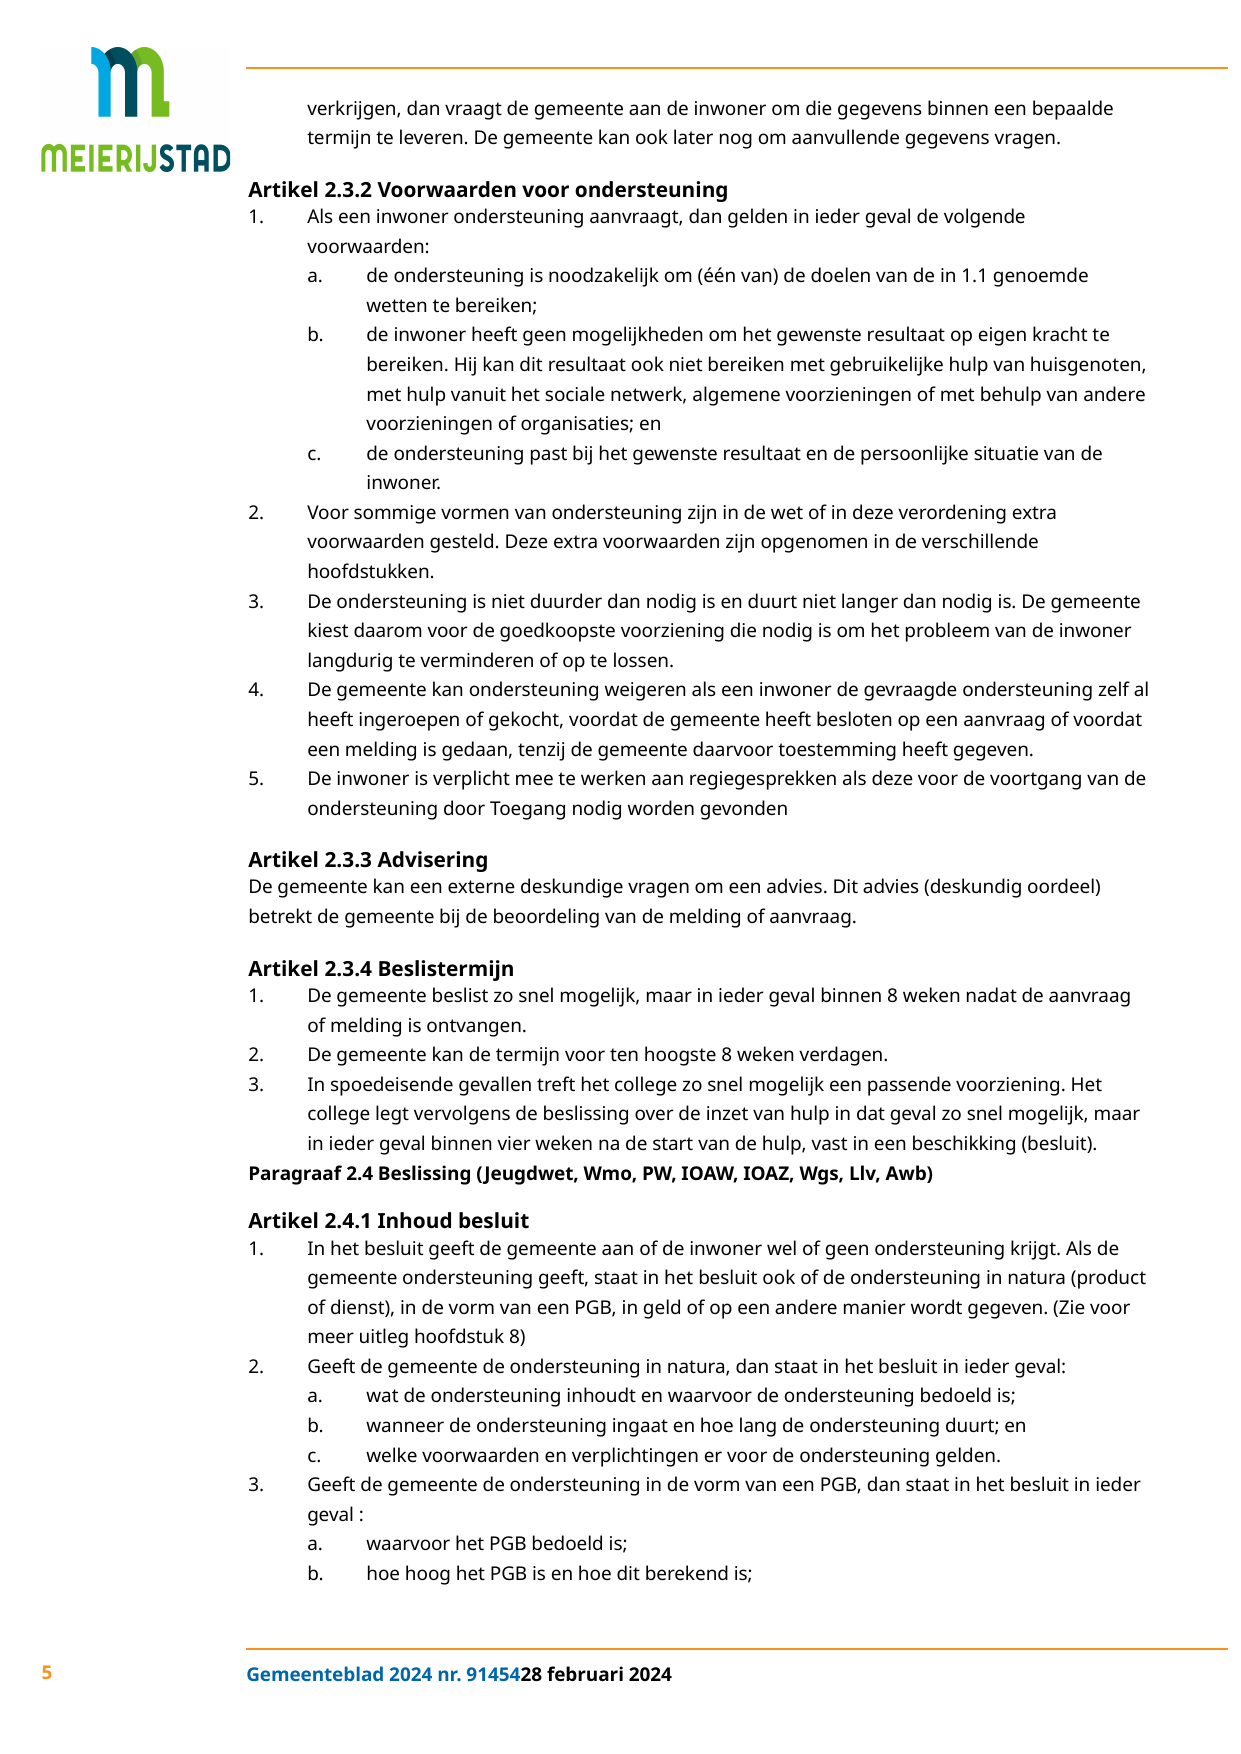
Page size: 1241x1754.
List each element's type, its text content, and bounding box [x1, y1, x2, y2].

text Artikel 2.3.4 Beslistermijn [248, 954, 1152, 982]
text Artikel 2.4.1 Inhoud besluit [248, 1206, 1152, 1235]
list hoe hoog het PGB is en hoe dit berekend is; [307, 1560, 1152, 1586]
list de ondersteuning is noodzakelijk om (één van) de doelen van de in 1.1 genoemde wetten te bereiken; [307, 262, 1152, 318]
picture [41, 47, 231, 172]
list de inwoner heeft geen mogelijkheden om het gewenste resultaat op eigen kracht te bereiken. Hij kan dit resultaat ook niet bereiken met gebruikelijke hulp van huisgenoten, met hulp vanuit het sociale netwerk, algemene voorzieningen of met behulp van andere voorzieningen of organisaties; en [307, 322, 1152, 436]
list De ondersteuning is niet duurder dan nodig is en duurt niet langer dan nodig is. De gemeente kiest daarom voor de goedkoopste voorziening die nodig is om het probleem van de inwoner langdurig te verminderen of op te lossen. [248, 588, 1152, 673]
list De gemeente kan de termijn voor ten hoogste 8 weken verdagen. [248, 1041, 1152, 1067]
list welke voorwaarden en verplichtingen er voor de ondersteuning gelden. [307, 1442, 1152, 1467]
list In spoedeisende gevallen treft het college zo snel mogelijk een passende voorziening. Het college legt vervolgens de beslissing over de inzet van hulp in dat geval zo snel mogelijk, maar in ieder geval binnen vier weken na de start van de hulp, vast in een beschikking (besluit). [248, 1071, 1152, 1156]
list Als een inwoner ondersteuning aanvraagt, dan gelden in ieder geval de volgende voorwaarden: [248, 203, 1152, 258]
list De inwoner is verplicht mee te werken aan regiegesprekken als deze voor de voortgang van de ondersteuning door Toegang nodig worden gevonden [248, 765, 1152, 821]
list waarvoor het PGB bedoeld is; [307, 1531, 1152, 1556]
list Geeft de gemeente de ondersteuning in de vorm van een PGB, dan staat in het besluit in ieder geval : [248, 1471, 1152, 1527]
list wat de ondersteuning inhoudt en waarvoor de ondersteuning bedoeld is; [307, 1383, 1152, 1408]
list De gemeente beslist zo snel mogelijk, maar in ieder geval binnen 8 weken nadat de aanvraag of melding is ontvangen. [248, 982, 1152, 1037]
text Artikel 2.3.2 Voorwaarden voor ondersteuning [248, 175, 1152, 203]
list In het besluit geeft de gemeente aan of de inwoner wel of geen ondersteuning krijgt. Als de gemeente ondersteuning geeft, staat in het besluit ook of de ondersteuning in natura (product of dienst), in de vorm van een PGB, in geld of op een andere manier wordt gegeven. (Zie voor meer uitleg hoofdstuk 8) [248, 1235, 1152, 1349]
list Geeft de gemeente de ondersteuning in natura, dan staat in het besluit in ieder geval: [248, 1353, 1152, 1379]
list verkrijgen, dan vraagt de gemeente aan de inwoner om die gegevens binnen een bepaalde termijn te leveren. De gemeente kan ook later nog om aanvullende gegevens vragen. [248, 95, 1152, 150]
text Artikel 2.3.3 Advisering [248, 845, 1152, 874]
text Paragraaf 2.4 Beslissing (Jeugdwet, Wmo, PW, IOAW, IOAZ, Wgs, Llv, Awb) [248, 1160, 1152, 1185]
list De gemeente kan ondersteuning weigeren als een inwoner de gevraagde ondersteuning zelf al heeft ingeroepen of gekocht, voordat de gemeente heeft besloten op een aanvraag of voordat een melding is gedaan, tenzij de gemeente daarvoor toestemming heeft gegeven. [248, 677, 1152, 761]
text De gemeente kan een externe deskundige vragen om een advies. Dit advies (deskundig oordeel) betrekt de gemeente bij de beoordeling van de melding of aanvraag. [248, 874, 1152, 929]
list de ondersteuning past bij het gewenste resultaat en de persoonlijke situatie van de inwoner. [307, 440, 1152, 495]
list wanneer de ondersteuning ingaat en hoe lang de ondersteuning duurt; en [307, 1412, 1152, 1438]
list Voor sommige vormen van ondersteuning zijn in de wet of in deze verordening extra voorwaarden gesteld. Deze extra voorwaarden zijn opgenomen in de verschillende hoofdstukken. [248, 499, 1152, 584]
